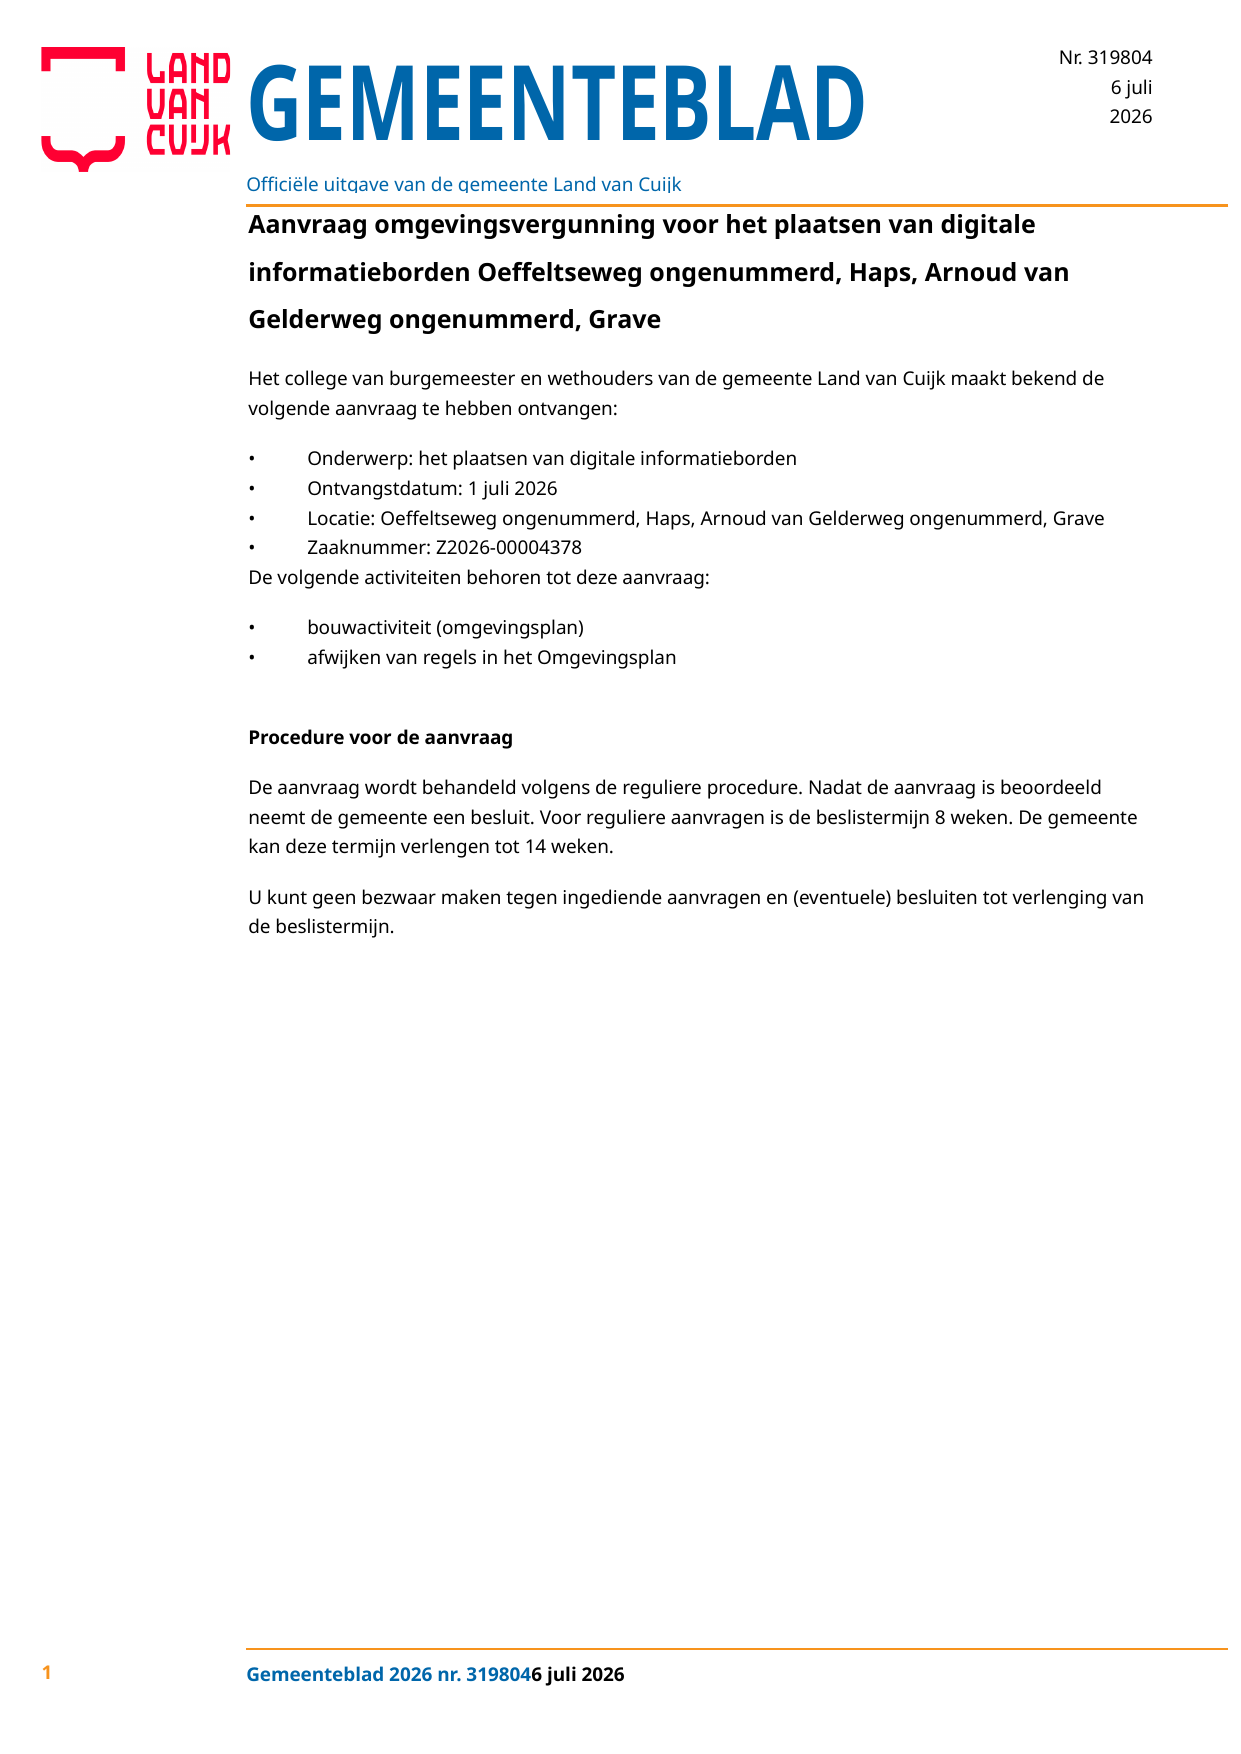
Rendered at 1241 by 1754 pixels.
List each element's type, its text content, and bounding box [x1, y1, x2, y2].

text Procedure voor de aanvraag [248, 724, 1152, 749]
picture [41, 47, 231, 172]
list Ontvangstdatum: 1 juli 2026 [248, 475, 1152, 501]
list bouwactiviteit (omgevingsplan) [248, 614, 1152, 640]
text De aanvraag wordt behandeld volgens de reguliere procedure. Nadat de aanvraag is beoordeeld neemt de gemeente een besluit. Voor reguliere aanvragen is de beslistermijn 8 weken. De gemeente kan deze termijn verlengen tot 14 weken. [248, 774, 1152, 859]
list Onderwerp: het plaatsen van digitale informatieborden [248, 446, 1152, 471]
list Locatie: Oeffeltseweg ongenummerd, Haps, Arnoud van Gelderweg ongenummerd, Grave [248, 505, 1152, 530]
text Het college van burgemeester en wethouders van de gemeente Land van Cuijk maakt bekend de volgende aanvraag te hebben ontvangen: [248, 366, 1152, 421]
list afwijken van regels in het Omgevingsplan [248, 644, 1152, 669]
text Aanvraag omgevingsvergunning voor het plaatsen van digitale informatieborden Oeffeltseweg ongenummerd, Haps, Arnoud van Gelderweg ongenummerd, Grave [248, 207, 1152, 336]
list Zaaknummer: Z2026-00004378 [248, 534, 1152, 560]
text De volgende activiteiten behoren tot deze aanvraag: [248, 564, 1152, 589]
text U kunt geen bezwaar maken tegen ingediende aanvragen en (eventuele) besluiten tot verlenging van de beslistermijn. [248, 884, 1152, 939]
